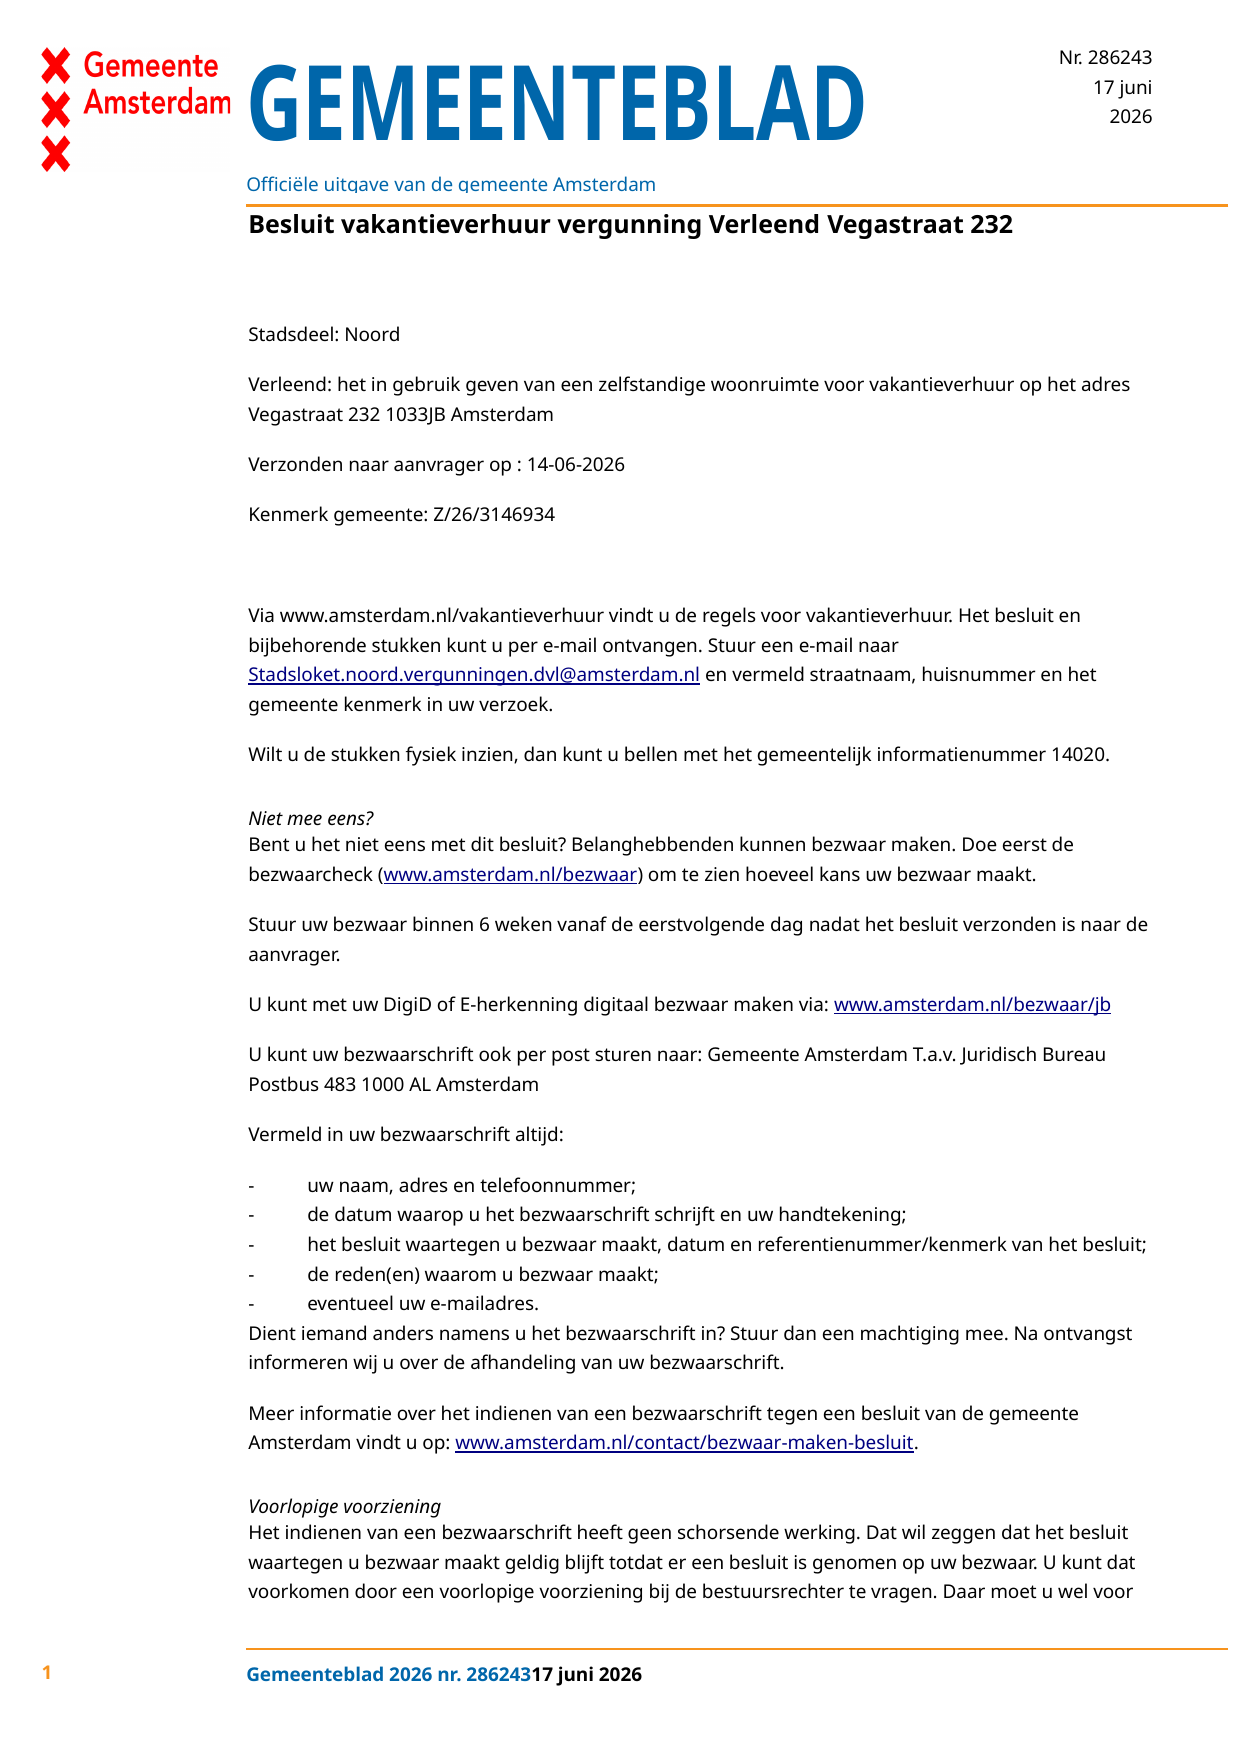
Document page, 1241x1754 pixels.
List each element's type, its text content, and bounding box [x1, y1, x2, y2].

picture [41, 47, 231, 172]
text Dient iemand anders namens u het bezwaarschrift in? Stuur dan een machtiging mee. Na ontvangst informeren wij u over de afhandeling van uw bezwaarschrift. [248, 1320, 1152, 1375]
list eventueel uw e-mailadres. [248, 1290, 1152, 1316]
list de datum waarop u het bezwaarschrift schrijft en uw handtekening; [248, 1202, 1152, 1227]
text Verzonden naar aanvrager op : 14-06-2026 [248, 451, 1152, 477]
text Wilt u de stukken fysiek inzien, dan kunt u bellen met het gemeentelijk informatienummer 14020. [248, 742, 1152, 767]
text U kunt uw bezwaarschrift ook per post sturen naar: Gemeente Amsterdam T.a.v. Juridisch Bureau Postbus 483 1000 AL Amsterdam [248, 1042, 1152, 1097]
text Verleend: het in gebruik geven van een zelfstandige woonruimte voor vakantieverhuur op het adres Vegastraat 232 1033JB Amsterdam [248, 371, 1152, 426]
text Vermeld in uw bezwaarschrift altijd: [248, 1122, 1152, 1147]
text Voorlopige voorziening [248, 1493, 1152, 1519]
text Bent u het niet eens met dit besluit? Belanghebbenden kunnen bezwaar maken. Doe eerst de bezwaarcheck (www.amsterdam.nl/bezwaar) om te zien hoeveel kans uw bezwaar maakt. [248, 831, 1152, 887]
text Meer informatie over het indienen van een bezwaarschrift tegen een besluit van de gemeente Amsterdam vindt u op: www.amsterdam.nl/contact/bezwaar-maken-besluit. [248, 1400, 1152, 1455]
text Besluit vakantieverhuur vergunning Verleend Vegastraat 232 [248, 207, 1152, 241]
list uw naam, adres en telefoonnummer; [248, 1172, 1152, 1198]
text Via www.amsterdam.nl/vakantieverhuur vindt u de regels voor vakantieverhuur. Het besluit en bijbehorende stukken kunt u per e-mail ontvangen. Stuur een e-mail naar Stadsloket.noord.vergunningen.dvl@amsterdam.nl en vermeld straatnaam, huisnummer en het gemeente kenmerk in uw verzoek. [248, 602, 1152, 717]
text Niet mee eens? [248, 806, 1152, 831]
list de reden(en) waarom u bezwaar maakt; [248, 1261, 1152, 1287]
text Kenmerk gemeente: Z/26/3146934 [248, 502, 1152, 527]
list het besluit waartegen u bezwaar maakt, datum en referentienummer/kenmerk van het besluit; [248, 1231, 1152, 1257]
text Het indienen van een bezwaarschrift heeft geen schorsende werking. Dat wil zeggen dat het besluit waartegen u bezwaar maakt geldig blijft totdat er een besluit is genomen op uw bezwaar. U kunt dat voorkomen door een voorlopige voorziening bij de bestuursrechter te vragen. Daar moet u wel voor [248, 1519, 1152, 1604]
text Stadsdeel: Noord [248, 321, 1152, 346]
text Stuur uw bezwaar binnen 6 weken vanaf de eerstvolgende dag nadat het besluit verzonden is naar de aanvrager. [248, 911, 1152, 967]
text U kunt met uw DigiD of E-herkenning digitaal bezwaar maken via: www.amsterdam.nl/bezwaar/jb [248, 991, 1152, 1017]
